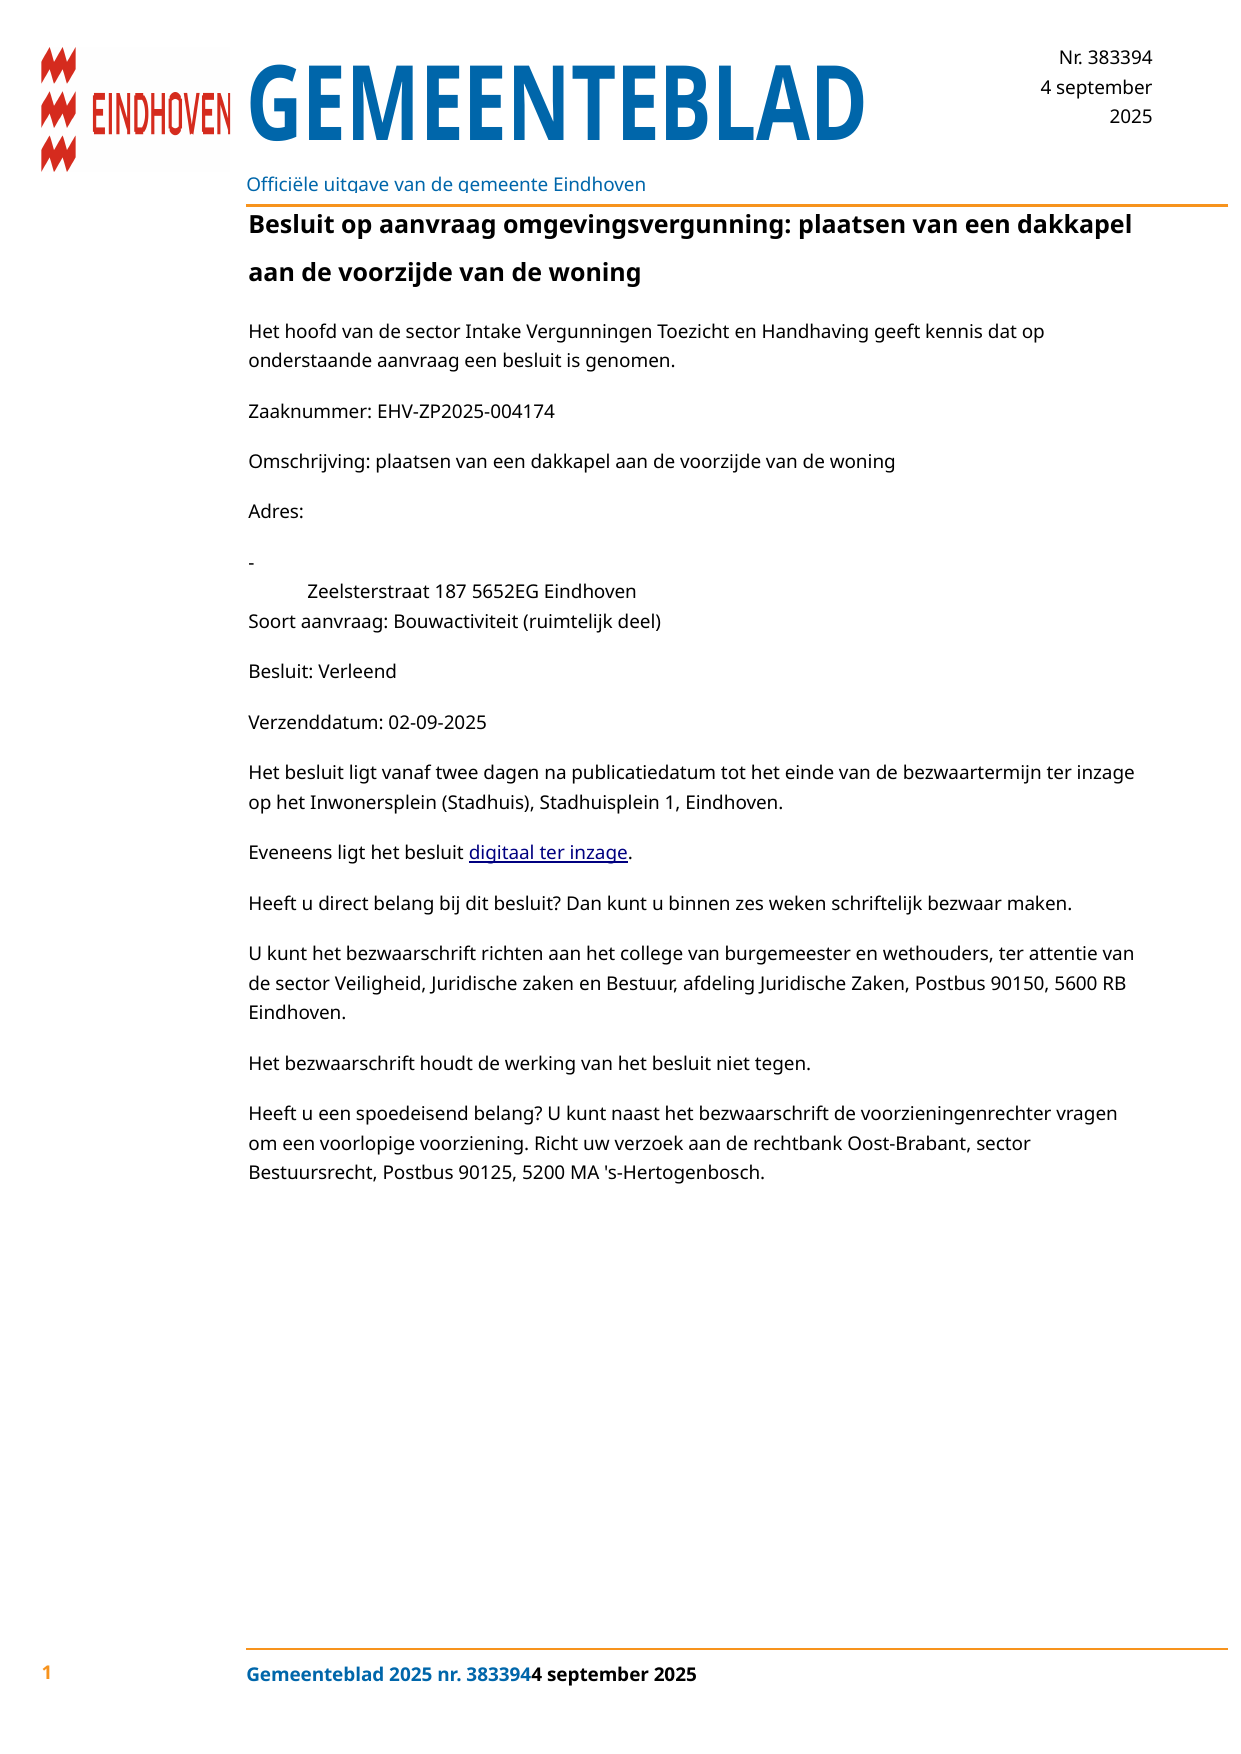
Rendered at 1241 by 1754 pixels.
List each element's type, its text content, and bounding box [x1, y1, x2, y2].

text Het besluit ligt vanaf twee dagen na publicatiedatum tot het einde van de bezwaartermijn ter inzage op het Inwonersplein (Stadhuis), Stadhuisplein 1, Eindhoven. [248, 759, 1152, 815]
text Het bezwaarschrift houdt de werking van het besluit niet tegen. [248, 1050, 1152, 1076]
text Heeft u direct belang bij dit besluit? Dan kunt u binnen zes weken schriftelijk bezwaar maken. [248, 890, 1152, 916]
picture [41, 47, 231, 172]
text Omschrijving: plaatsen van een dakkapel aan de voorzijde van de woning [248, 448, 1152, 474]
text Besluit: Verleend [248, 659, 1152, 684]
text Het hoofd van de sector Intake Vergunningen Toezicht en Handhaving geeft kennis dat op onderstaande aanvraag een besluit is genomen. [248, 318, 1152, 373]
text Besluit op aanvraag omgevingsvergunning: plaatsen van een dakkapel aan de voorzijde van de woning [248, 207, 1152, 288]
text Adres: [248, 499, 1152, 524]
text Zaaknummer: EHV-ZP2025-004174 [248, 398, 1152, 424]
text Soort aanvraag: Bouwactiviteit (ruimtelijk deel) [248, 608, 1152, 634]
text Eveneens ligt het besluit digitaal ter inzage. [248, 839, 1152, 865]
text Verzenddatum: 02-09-2025 [248, 709, 1152, 735]
text U kunt het bezwaarschrift richten aan het college van burgemeester en wethouders, ter attentie van de sector Veiligheid, Juridische zaken en Bestuur, afdeling Juridische Zaken, Postbus 90150, 5600 RB Eindhoven. [248, 940, 1152, 1025]
list Zeelsterstraat 187 5652EG Eindhoven [248, 579, 1152, 604]
text Heeft u een spoedeisend belang? U kunt naast het bezwaarschrift de voorzieningenrechter vragen om een voorlopige voorziening. Richt uw verzoek aan de rechtbank Oost-Brabant, sector Bestuursrecht, Postbus 90125, 5200 MA 's-Hertogenbosch. [248, 1100, 1152, 1185]
